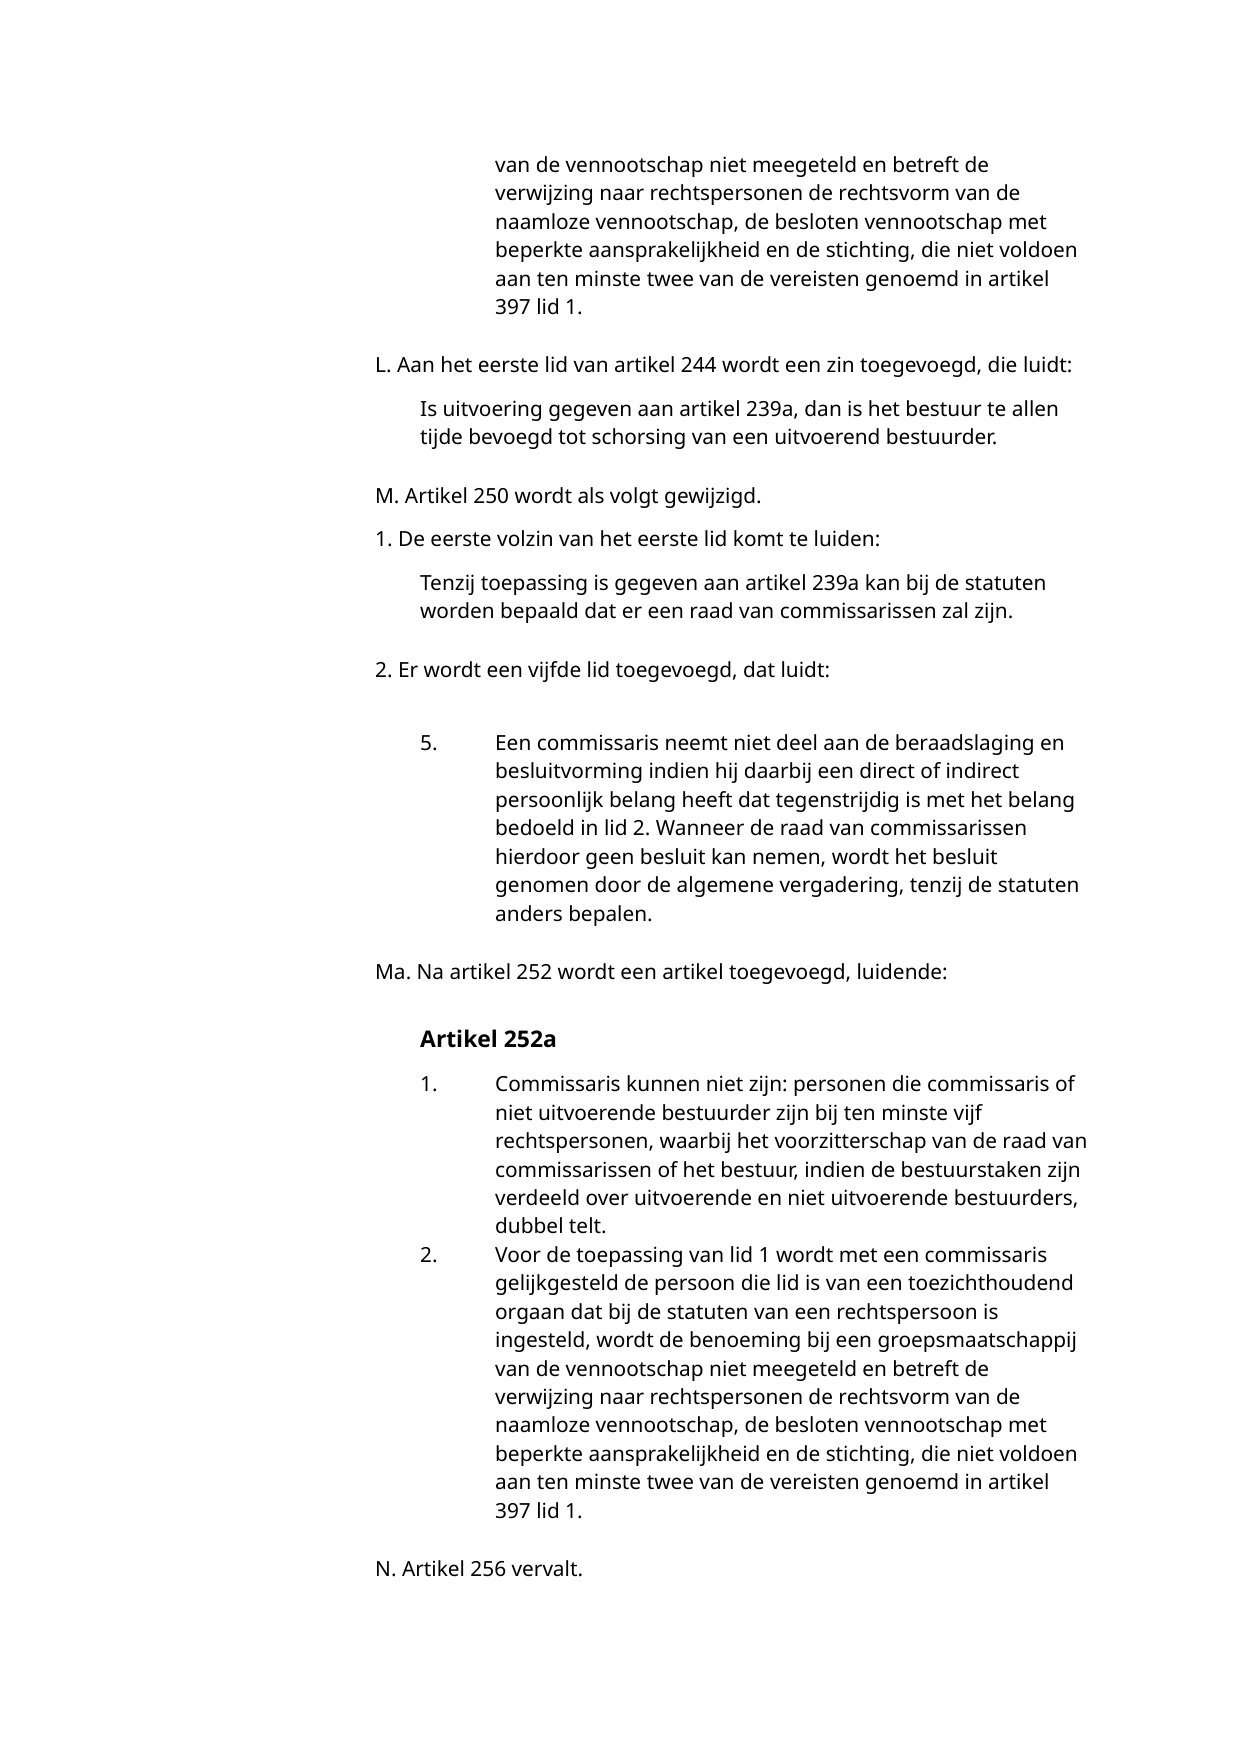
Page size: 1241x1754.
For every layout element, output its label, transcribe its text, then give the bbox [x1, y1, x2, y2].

text L. Aan het eerste lid van artikel 244 wordt een zin toegevoegd, die luidt: [375, 351, 1090, 379]
list Een commissaris neemt niet deel aan de beraadslaging en besluitvorming indien hij daarbij een direct of indirect persoonlijk belang heeft dat tegenstrijdig is met het belang bedoeld in lid 2. Wanneer de raad van commissarissen hierdoor geen besluit kan nemen, wordt het besluit genomen door de algemene vergadering, tenzij de statuten anders bepalen. [420, 728, 1090, 927]
text 2. Er wordt een vijfde lid toegevoegd, dat luidt: [375, 655, 1090, 683]
text Ma. Na artikel 252 wordt een artikel toegevoegd, luidende: [375, 957, 1090, 986]
subtitle Artikel 252a [420, 1023, 1090, 1054]
text Is uitvoering gegeven aan artikel 239a, dan is het bestuur te allen tijde bevoegd tot schorsing van een uitvoerend bestuurder. [420, 394, 1090, 451]
list Commissaris kunnen niet zijn: personen die commissaris of niet uitvoerende bestuurder zijn bij ten minste vijf rechtspersonen, waarbij het voorzitterschap van de raad van commissarissen of het bestuur, indien de bestuurstaken zijn verdeeld over uitvoerende en niet uitvoerende bestuurders, dubbel telt. [420, 1069, 1090, 1240]
text Tenzij toepassing is gegeven aan artikel 239a kan bij de statuten worden bepaald dat er een raad van commissarissen zal zijn. [420, 568, 1090, 625]
list Voor de toepassing van lid 1 wordt met een commissaris gelijkgesteld de persoon die lid is van een toezichthoudend orgaan dat bij de statuten van een rechtspersoon is ingesteld, wordt de benoeming bij een groepsmaatschappij van de vennootschap niet meegeteld en betreft de verwijzing naar rechtspersonen de rechtsvorm van de naamloze vennootschap, de besloten vennootschap met beperkte aansprakelijkheid en de stichting, die niet voldoen aan ten minste twee van de vereisten genoemd in artikel 397 lid 1. [420, 1240, 1090, 1524]
text M. Artikel 250 wordt als volgt gewijzigd. [375, 481, 1090, 509]
text 1. De eerste volzin van het eerste lid komt te luiden: [375, 524, 1090, 553]
text N. Artikel 256 vervalt. [375, 1554, 1090, 1583]
list van de vennootschap niet meegeteld en betreft de verwijzing naar rechtspersonen de rechtsvorm van de naamloze vennootschap, de besloten vennootschap met beperkte aansprakelijkheid en de stichting, die niet voldoen aan ten minste twee van de vereisten genoemd in artikel 397 lid 1. [420, 150, 1090, 321]
